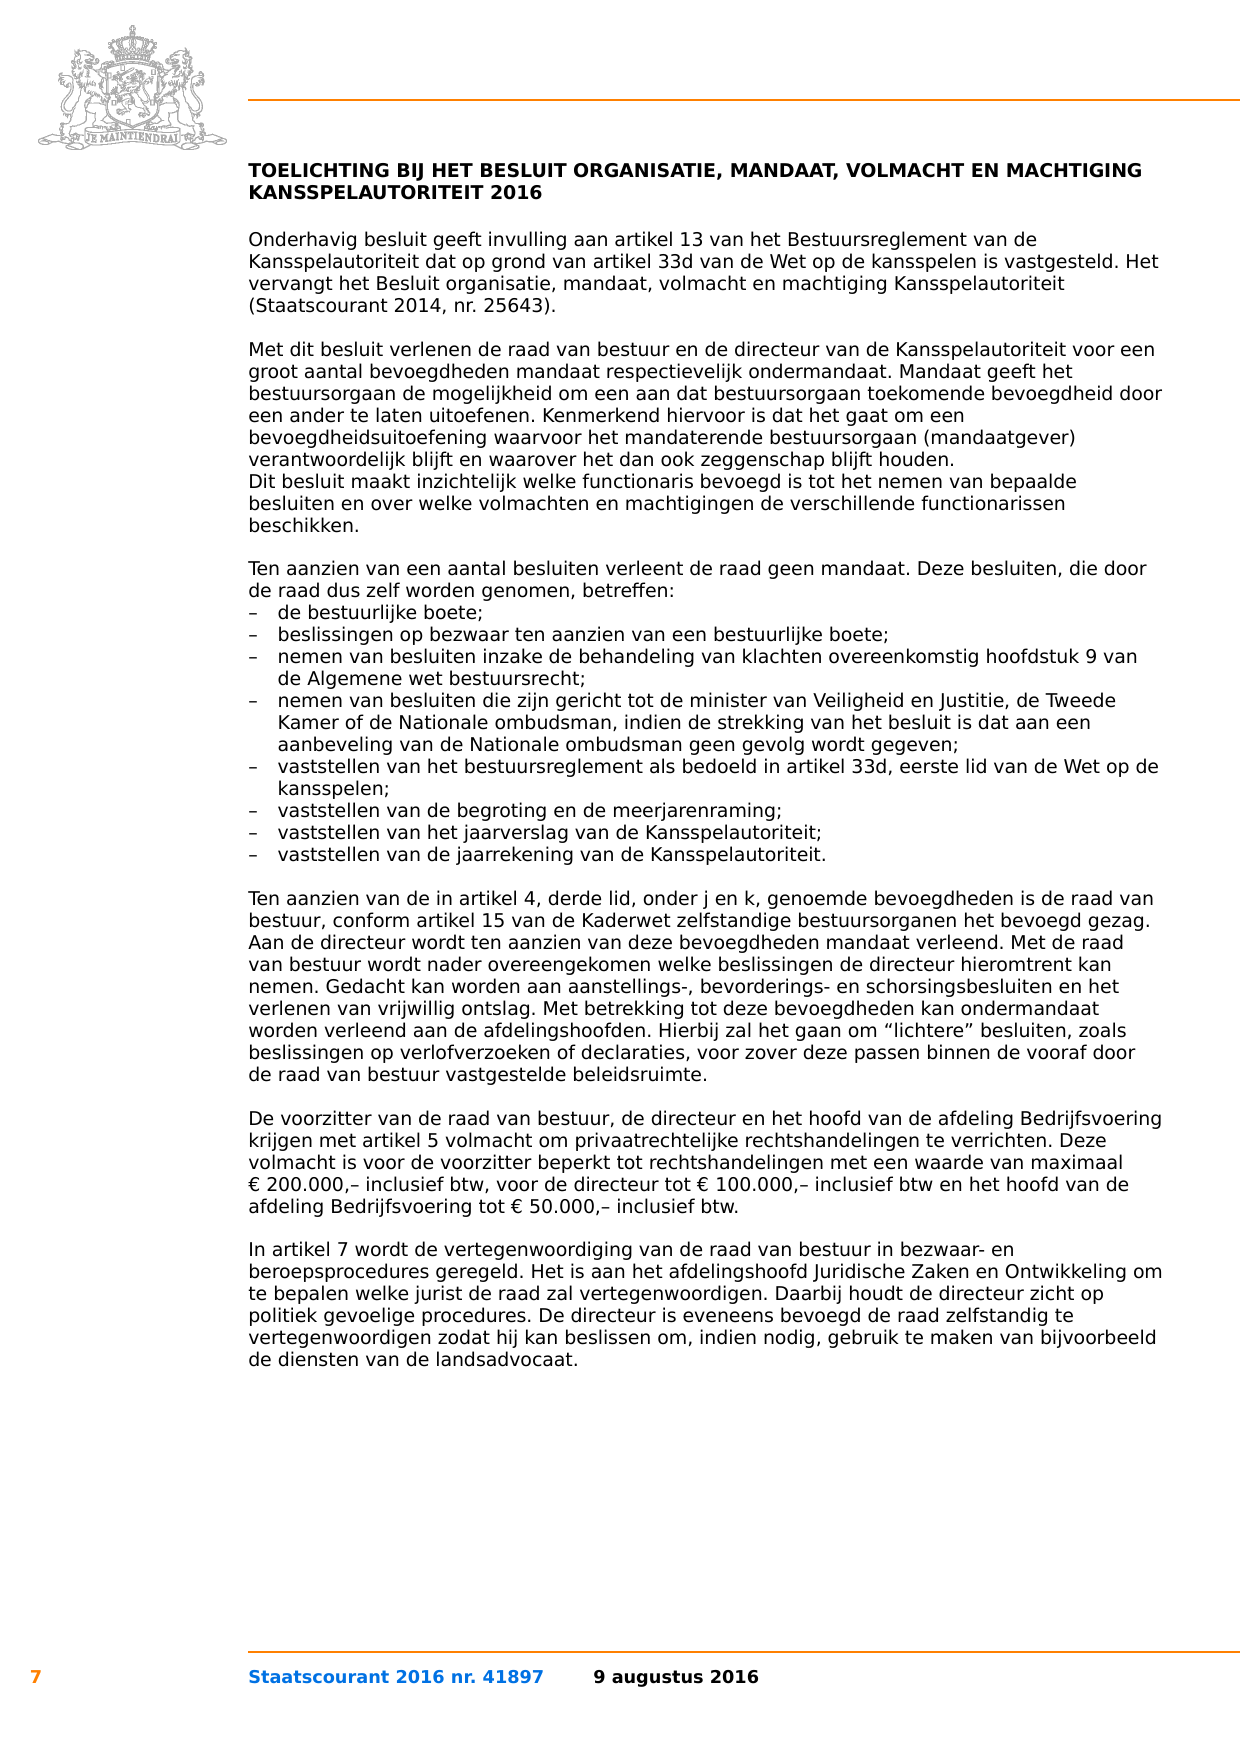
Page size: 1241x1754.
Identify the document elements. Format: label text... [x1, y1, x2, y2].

text In artikel 7 wordt de vertegenwoordiging van de raad van bestuur in bezwaar- en beroepsprocedures geregeld. Het is aan het afdelingshoofd Juridische Zaken en Ontwikkeling om te bepalen welke jurist de raad zal vertegenwoordigen. Daarbij houdt de directeur zicht op politiek gevoelige procedures. De directeur is eveneens bevoegd de raad zelfstandig te vertegenwoordigen zodat hij kan beslissen om, indien nodig, gebruik te maken van bijvoorbeeld de diensten van de landsadvocaat. [248, 1239, 1163, 1371]
text Dit besluit maakt inzichtelijk welke functionaris bevoegd is tot het nemen van bepaalde besluiten en over welke volmachten en machtigingen de verschillende functionarissen beschikken. [248, 471, 1163, 536]
picture [38, 25, 227, 150]
text – vaststellen van de begroting en de meerjarenraming; [248, 800, 1163, 822]
text – vaststellen van de jaarrekening van de Kansspelautoriteit. [248, 844, 1163, 866]
text – nemen van besluiten inzake de behandeling van klachten overeenkomstig hoofdstuk 9 van de Algemene wet bestuursrecht; [248, 646, 1163, 690]
text Ten aanzien van een aantal besluiten verleent de raad geen mandaat. Deze besluiten, die door de raad dus zelf worden genomen, betreffen: [248, 558, 1163, 602]
text De voorzitter van de raad van bestuur, de directeur en het hoofd van de afdeling Bedrijfsvoering krijgen met artikel 5 volmacht om privaatrechtelijke rechtshandelingen te verrichten. Deze volmacht is voor de voorzitter beperkt tot rechtshandelingen met een waarde van maximaal € 200.000,– inclusief btw, voor de directeur tot € 100.000,– inclusief btw en het hoofd van de afdeling Bedrijfsvoering tot € 50.000,– inclusief btw. [248, 1108, 1163, 1217]
text – nemen van besluiten die zijn gericht tot de minister van Veiligheid en Justitie, de Tweede Kamer of de Nationale ombudsman, indien de strekking van het besluit is dat aan een aanbeveling van de Nationale ombudsman geen gevolg wordt gegeven; [248, 690, 1163, 756]
text Met dit besluit verlenen de raad van bestuur en de directeur van de Kansspelautoriteit voor een groot aantal bevoegdheden mandaat respectievelijk ondermandaat. Mandaat geeft het bestuursorgaan de mogelijkheid om een aan dat bestuursorgaan toekomende bevoegdheid door een ander te laten uitoefenen. Kenmerkend hiervoor is dat het gaat om een bevoegdheidsuitoefening waarvoor het mandaterende bestuursorgaan (mandaatgever) verantwoordelijk blijft en waarover het dan ook zeggenschap blijft houden. [248, 339, 1163, 471]
text – vaststellen van het jaarverslag van de Kansspelautoriteit; [248, 822, 1163, 844]
subtitle TOELICHTING BIJ HET BESLUIT ORGANISATIE, MANDAAT, VOLMACHT EN MACHTIGING KANSSPELAUTORITEIT 2016 [248, 160, 1163, 204]
text Onderhavig besluit geeft invulling aan artikel 13 van het Bestuursreglement van de Kansspelautoriteit dat op grond van artikel 33d van de Wet op de kansspelen is vastgesteld. Het vervangt het Besluit organisatie, mandaat, volmacht en machtiging Kansspelautoriteit (Staatscourant 2014, nr. 25643). [248, 229, 1163, 317]
text Ten aanzien van de in artikel 4, derde lid, onder j en k, genoemde bevoegdheden is de raad van bestuur, conform artikel 15 van de Kaderwet zelfstandige bestuursorganen het bevoegd gezag. Aan de directeur wordt ten aanzien van deze bevoegdheden mandaat verleend. Met de raad van bestuur wordt nader overeengekomen welke beslissingen de directeur hieromtrent kan nemen. Gedacht kan worden aan aanstellings-, bevorderings- en schorsingsbesluiten en het verlenen van vrijwillig ontslag. Met betrekking tot deze bevoegdheden kan ondermandaat worden verleend aan de afdelingshoofden. Hierbij zal het gaan om “lichtere” besluiten, zoals beslissingen op verlofverzoeken of declaraties, voor zover deze passen binnen de vooraf door de raad van bestuur vastgestelde beleidsruimte. [248, 888, 1163, 1086]
text – de bestuurlijke boete; [248, 602, 1163, 624]
text – vaststellen van het bestuursreglement als bedoeld in artikel 33d, eerste lid van de Wet op de kansspelen; [248, 756, 1163, 800]
text – beslissingen op bezwaar ten aanzien van een bestuurlijke boete; [248, 624, 1163, 646]
